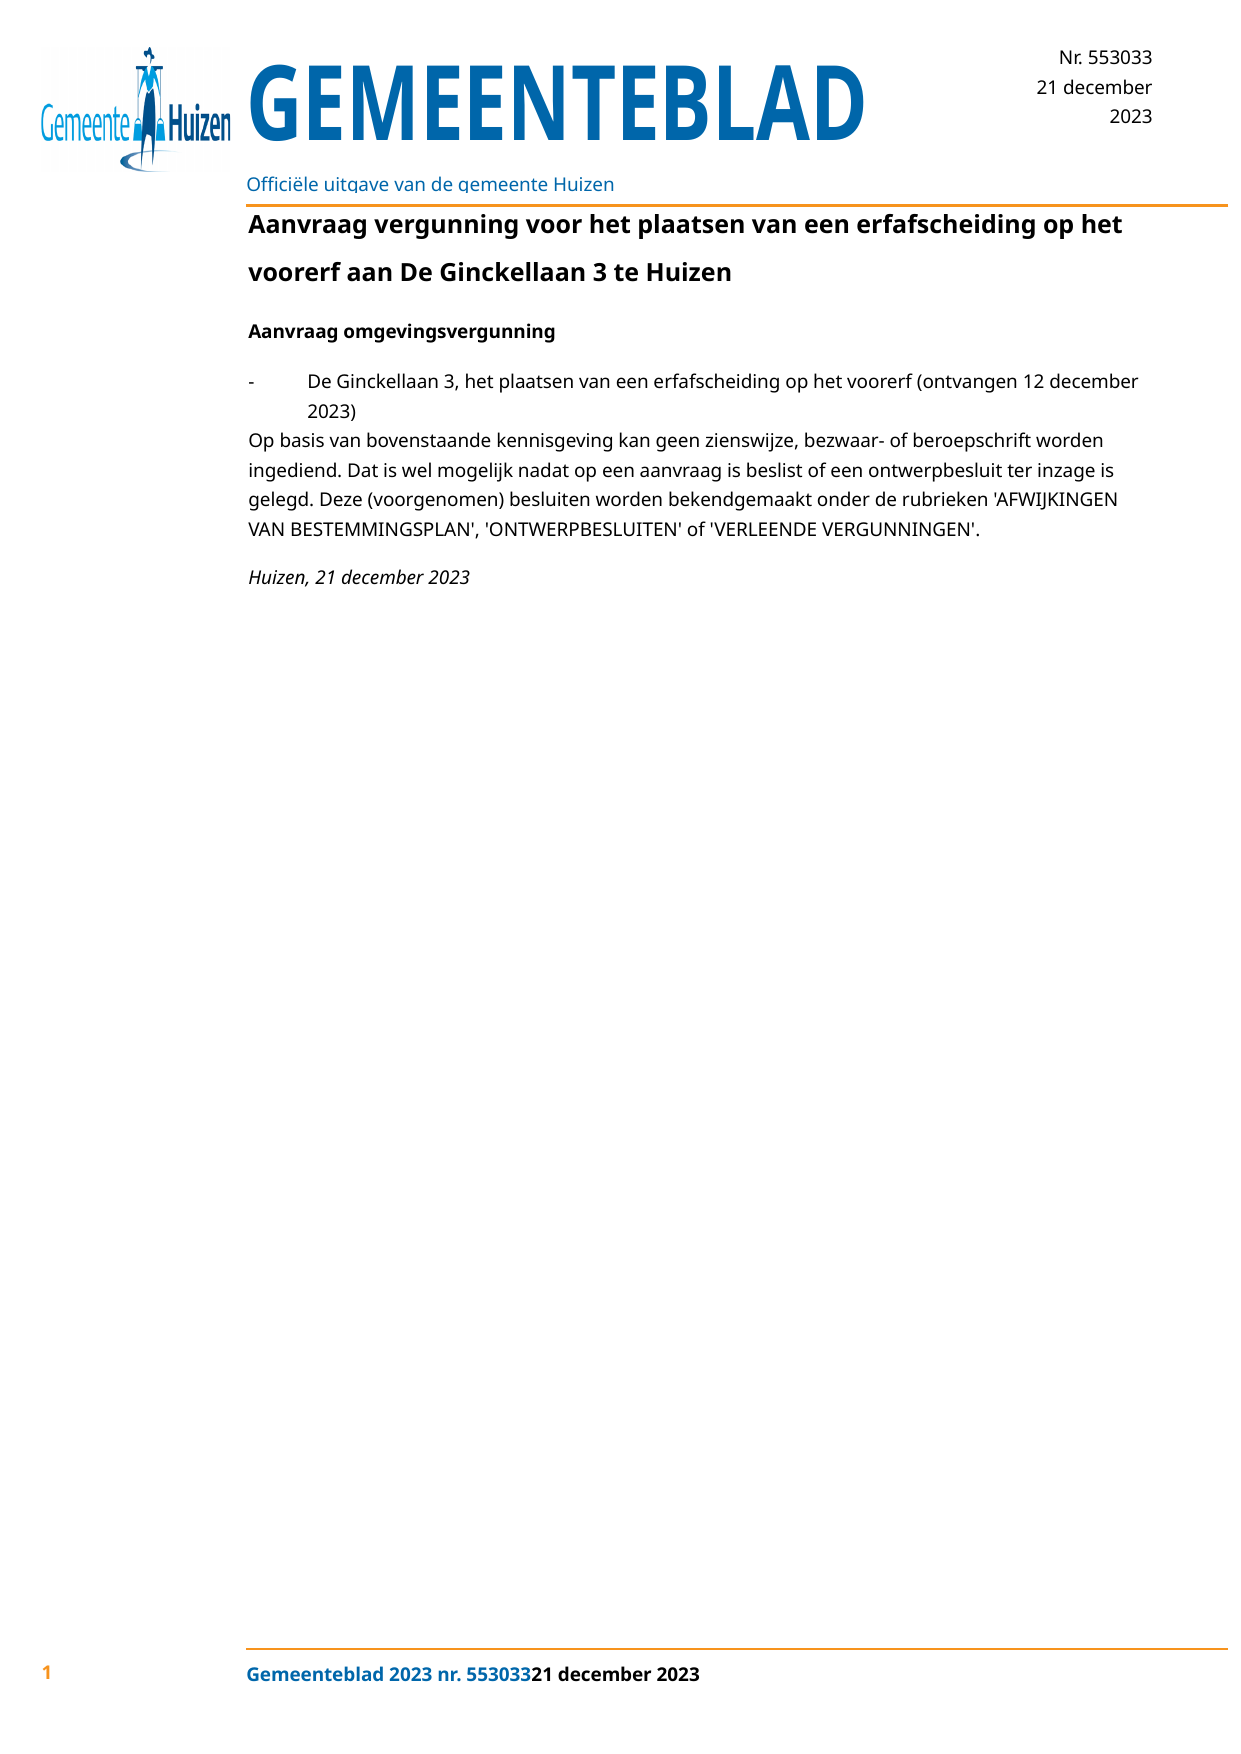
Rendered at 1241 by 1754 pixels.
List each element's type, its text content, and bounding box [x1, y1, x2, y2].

text Aanvraag omgevingsvergunning [248, 318, 1152, 344]
text Aanvraag vergunning voor het plaatsen van een erfafscheiding op het voorerf aan De Ginckellaan 3 te Huizen [248, 207, 1152, 288]
text Huizen, 21 december 2023 [248, 564, 1152, 590]
picture [41, 47, 231, 172]
text Op basis van bovenstaande kennisgeving kan geen zienswijze, bezwaar- of beroepschrift worden ingediend. Dat is wel mogelijk nadat op een aanvraag is beslist of een ontwerpbesluit ter inzage is gelegd. Deze (voorgenomen) besluiten worden bekendgemaakt onder de rubrieken 'AFWIJKINGEN VAN BESTEMMINGSPLAN', 'ONTWERPBESLUITEN' of 'VERLEENDE VERGUNNINGEN'. [248, 427, 1152, 542]
list De Ginckellaan 3, het plaatsen van een erfafscheiding op het voorerf (ontvangen 12 december 2023) [248, 368, 1152, 424]
